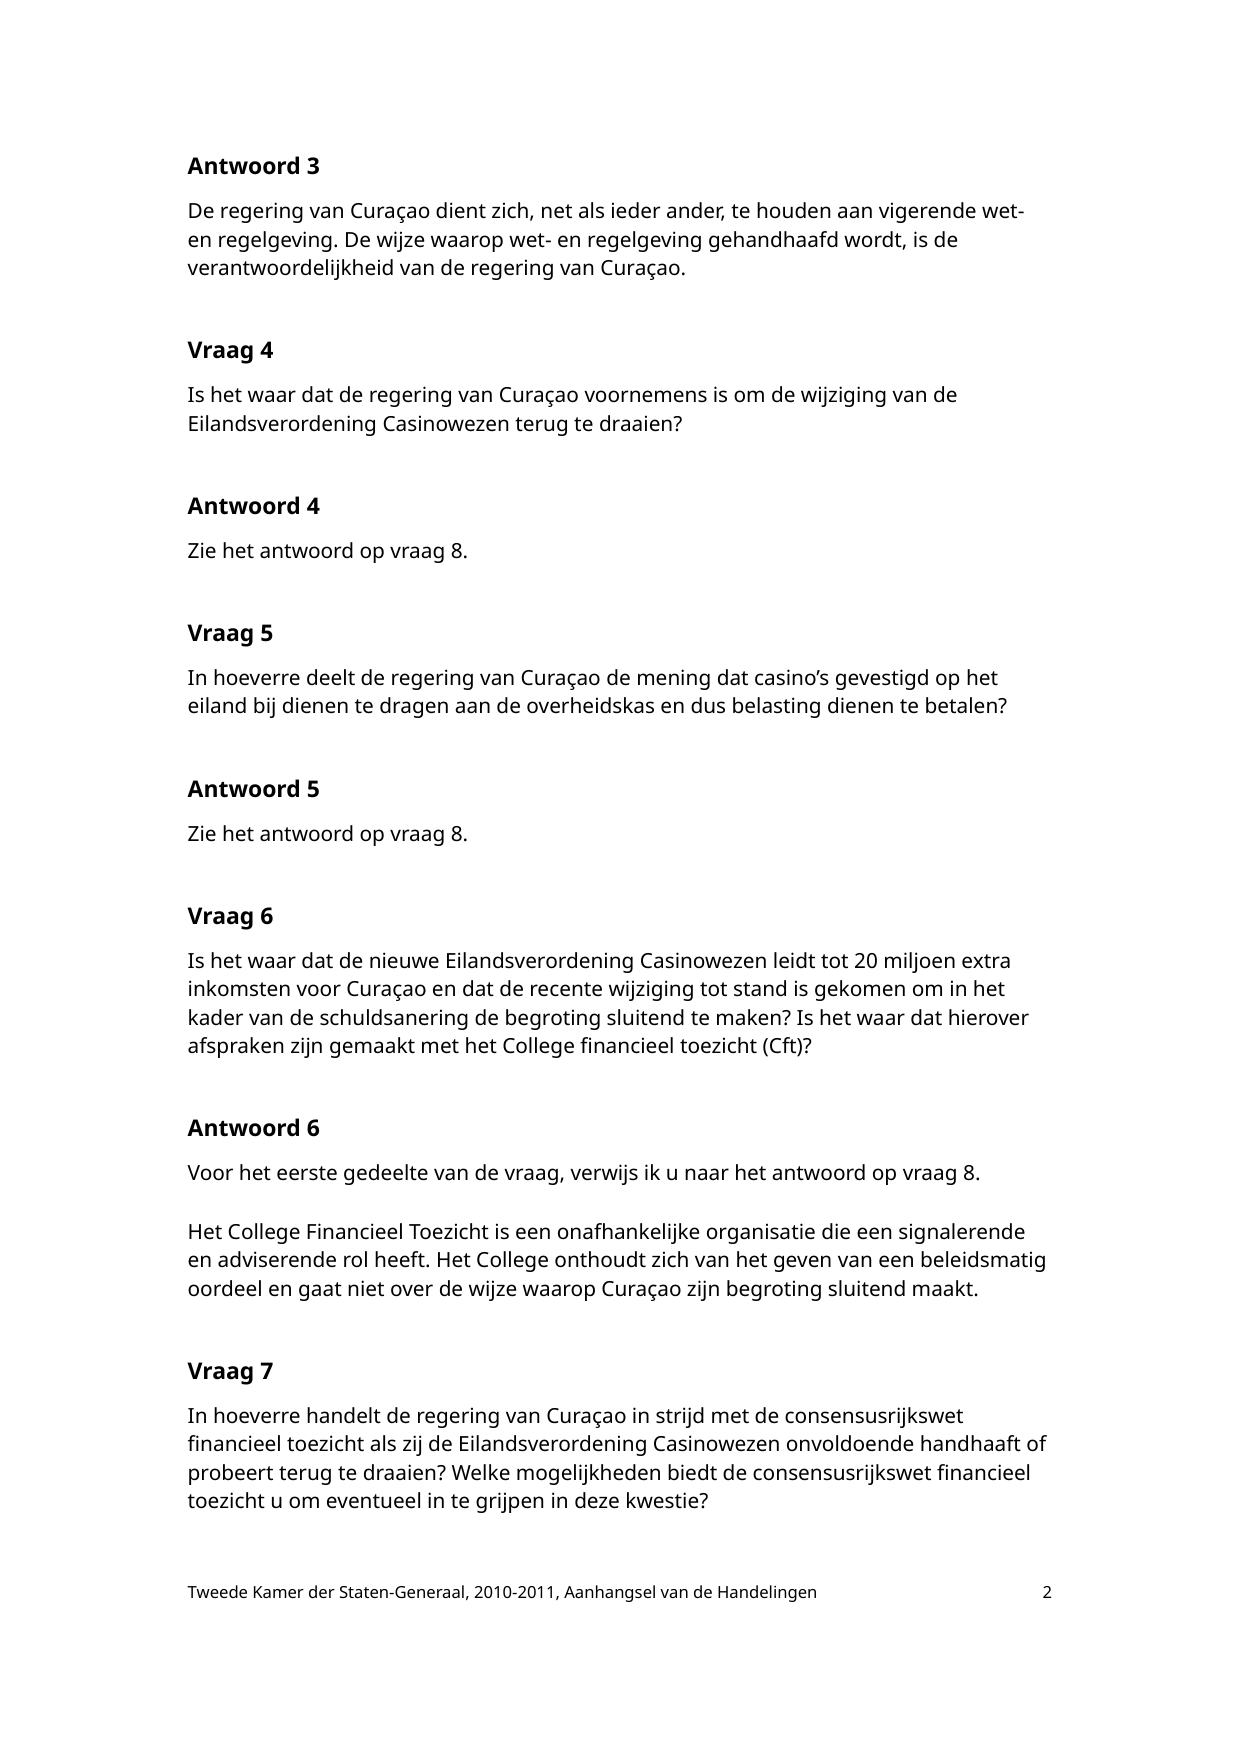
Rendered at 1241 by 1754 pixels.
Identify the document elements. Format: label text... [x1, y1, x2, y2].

subtitle Vraag 5 [187, 617, 1053, 648]
text Voor het eerste gedeelte van de vraag, verwijs ik u naar het antwoord op vraag 8. [187, 1158, 1053, 1187]
text Is het waar dat de regering van Curaçao voornemens is om de wijziging van de Eilandsverordening Casinowezen terug te draaien? [187, 380, 1053, 437]
text Zie het antwoord op vraag 8. [187, 536, 1053, 564]
subtitle Antwoord 6 [187, 1112, 1053, 1143]
text De regering van Curaçao dient zich, net als ieder ander, te houden aan vigerende wet- en regelgeving. De wijze waarop wet- en regelgeving gehandhaafd wordt, is de verantwoordelijkheid van de regering van Curaçao. [187, 196, 1053, 282]
subtitle Antwoord 5 [187, 772, 1053, 804]
text Het College Financieel Toezicht is een onafhankelijke organisatie die een signalerende en adviserende rol heeft. Het College onthoudt zich van het geven van een beleidsmatig oordeel en gaat niet over de wijze waarop Curaçao zijn begroting sluitend maakt. [187, 1217, 1053, 1302]
subtitle Vraag 7 [187, 1355, 1053, 1386]
subtitle Vraag 6 [187, 900, 1053, 931]
subtitle Antwoord 3 [187, 150, 1053, 181]
subtitle Antwoord 4 [187, 490, 1053, 521]
subtitle Vraag 4 [187, 334, 1053, 365]
text Is het waar dat de nieuwe Eilandsverordening Casinowezen leidt tot 20 miljoen extra inkomsten voor Curaçao en dat de recente wijziging tot stand is gekomen om in het kader van de schuldsanering de begroting sluitend te maken? Is het waar dat hierover afspraken zijn gemaakt met het College financieel toezicht (Cft)? [187, 946, 1053, 1060]
text Zie het antwoord op vraag 8. [187, 819, 1053, 847]
text In hoeverre deelt de regering van Curaçao de mening dat casino’s gevestigd op het eiland bij dienen te dragen aan de overheidskas en dus belasting dienen te betalen? [187, 663, 1053, 720]
text In hoeverre handelt de regering van Curaçao in strijd met de consensusrijkswet financieel toezicht als zij de Eilandsverordening Casinowezen onvoldoende handhaaft of probeert terug te draaien? Welke mogelijkheden biedt de consensusrijkswet financieel toezicht u om eventueel in te grijpen in deze kwestie? [187, 1401, 1053, 1515]
